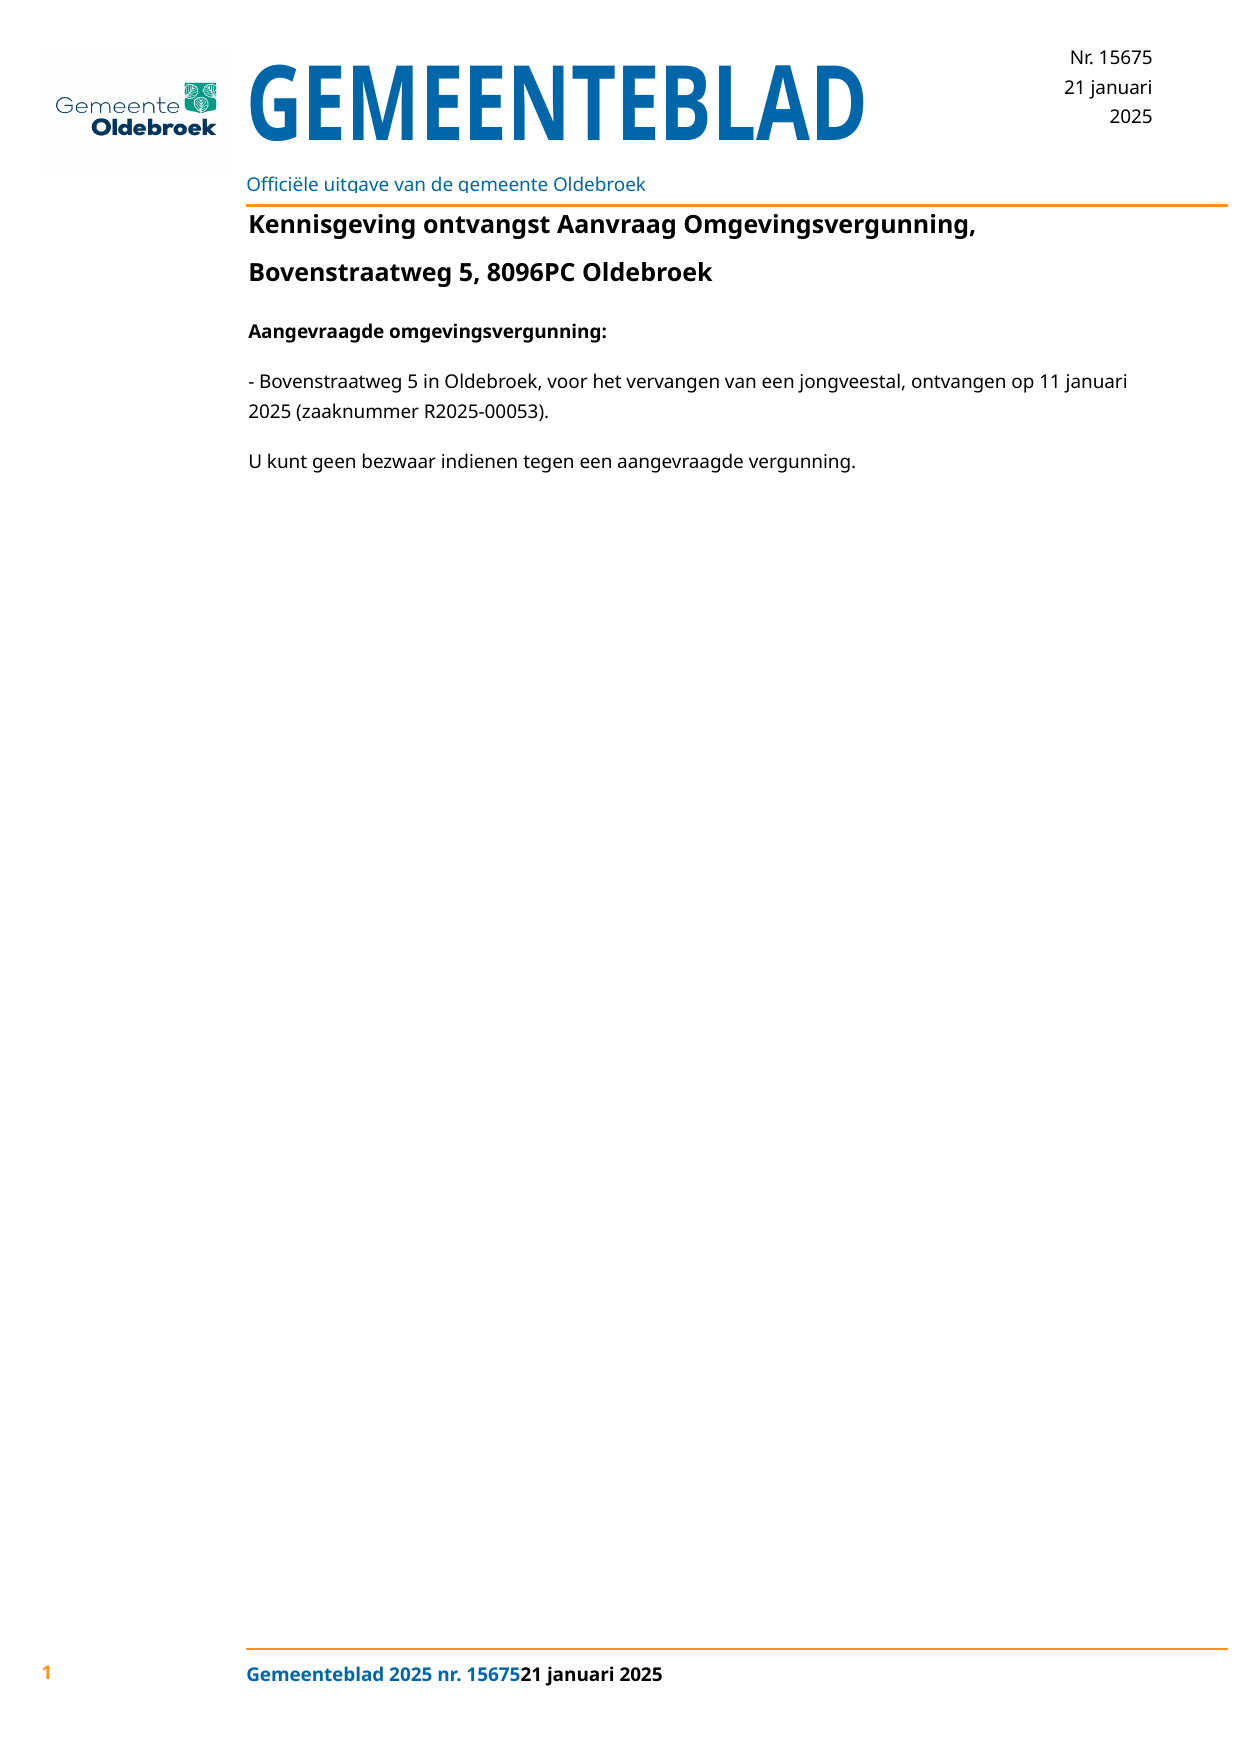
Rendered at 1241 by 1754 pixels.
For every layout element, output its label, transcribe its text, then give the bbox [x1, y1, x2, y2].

picture [41, 47, 231, 172]
text Kennisgeving ontvangst Aanvraag Omgevingsvergunning, Bovenstraatweg 5, 8096PC Oldebroek [248, 207, 1152, 288]
text Aangevraagde omgevingsvergunning: [248, 318, 1152, 344]
text - Bovenstraatweg 5 in Oldebroek, voor het vervangen van een jongveestal, ontvangen op 11 januari 2025 (zaaknummer R2025-00053). [248, 368, 1152, 424]
text U kunt geen bezwaar indienen tegen een aangevraagde vergunning. [248, 448, 1152, 474]
